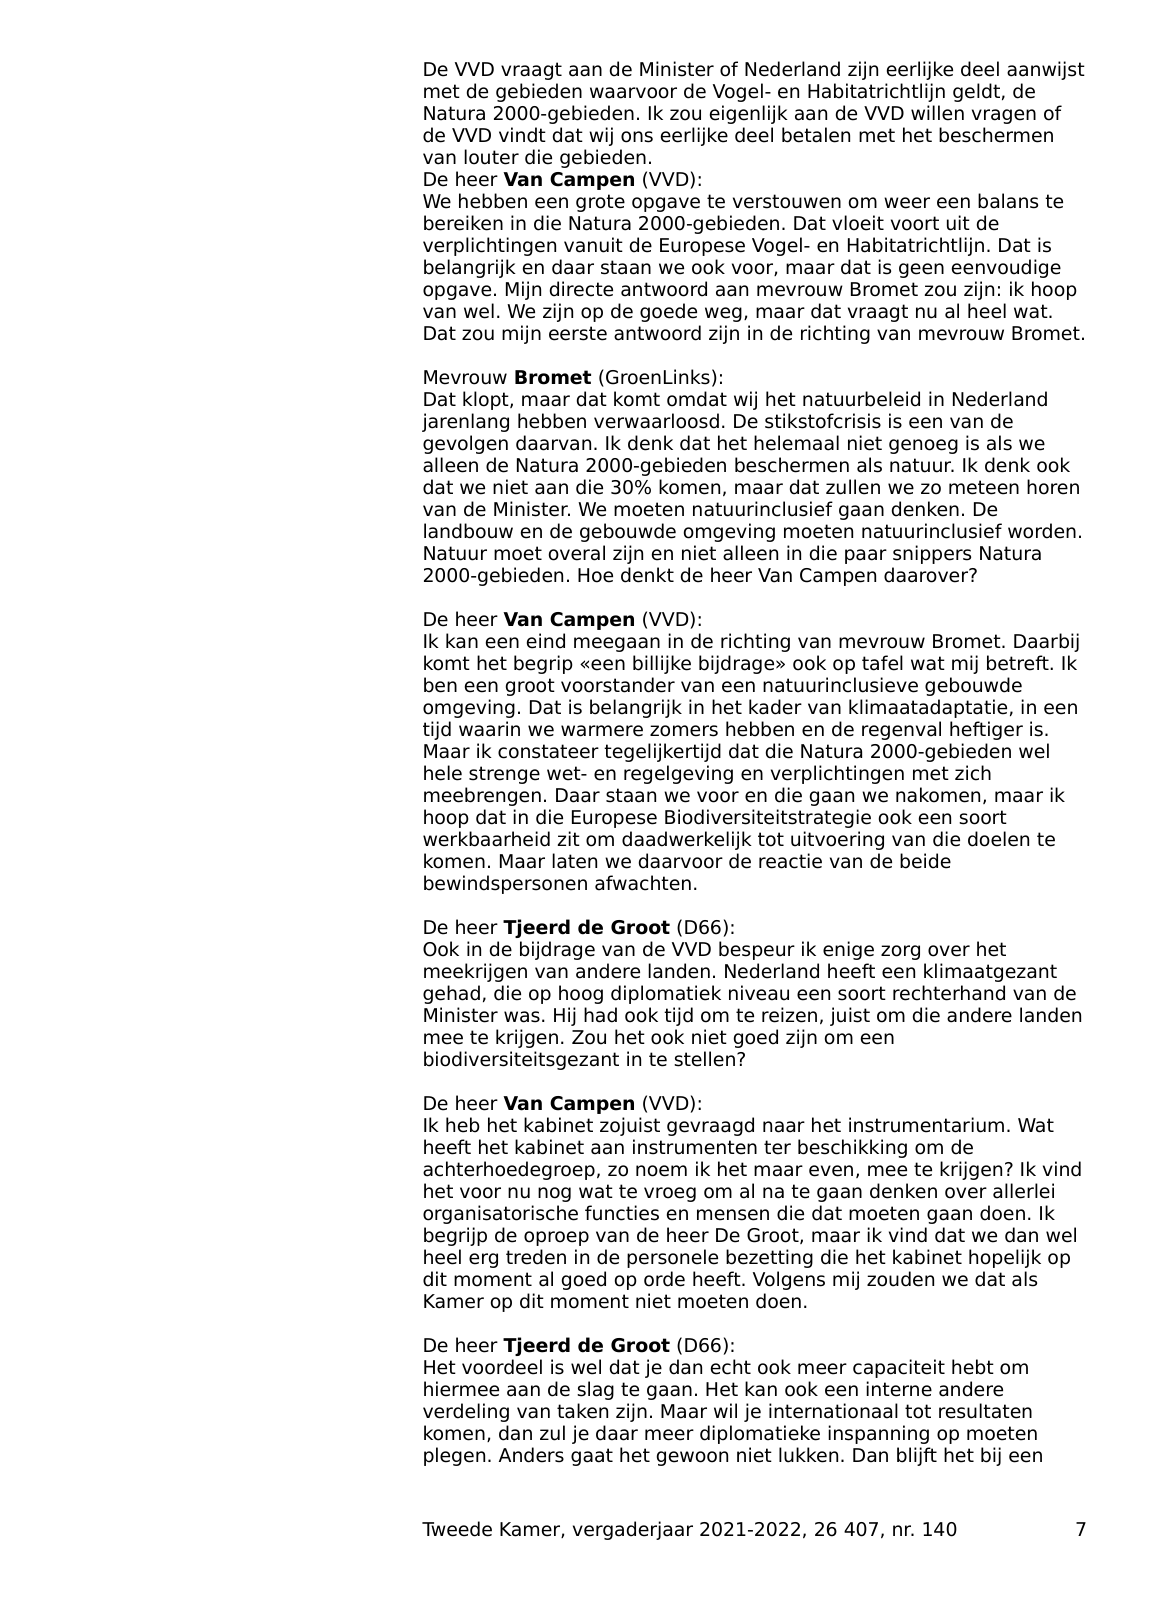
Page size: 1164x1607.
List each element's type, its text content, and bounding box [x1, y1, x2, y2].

text Ik heb het kabinet zojuist gevraagd naar het instrumentarium. Wat heeft het kabinet aan instrumenten ter beschikking om de achterhoedegroep, zo noem ik het maar even, mee te krijgen? Ik vind het voor nu nog wat te vroeg om al na te gaan denken over allerlei organisatorische functies en mensen die dat moeten gaan doen. Ik begrijp de oproep van de heer De Groot, maar ik vind dat we dan wel heel erg treden in de personele bezetting die het kabinet hopelijk op dit moment al goed op orde heeft. Volgens mij zouden we dat als Kamer op dit moment niet moeten doen. [422, 1115, 1087, 1313]
text Het voordeel is wel dat je dan echt ook meer capaciteit hebt om hiermee aan de slag te gaan. Het kan ook een interne andere verdeling van taken zijn. Maar wil je internationaal tot resultaten komen, dan zul je daar meer diplomatieke inspanning op moeten plegen. Anders gaat het gewoon niet lukken. Dan blijft het bij een [422, 1357, 1087, 1467]
text Mevrouw Bromet (GroenLinks): [422, 367, 1087, 389]
text We hebben een grote opgave te verstouwen om weer een balans te bereiken in die Natura 2000-gebieden. Dat vloeit voort uit de verplichtingen vanuit de Europese Vogel- en Habitatrichtlijn. Dat is belangrijk en daar staan we ook voor, maar dat is geen eenvoudige opgave. Mijn directe antwoord aan mevrouw Bromet zou zijn: ik hoop van wel. We zijn op de goede weg, maar dat vraagt nu al heel wat. Dat zou mijn eerste antwoord zijn in de richting van mevrouw Bromet. [422, 191, 1087, 345]
text De heer Van Campen (VVD): [422, 169, 1087, 191]
text De VVD vraagt aan de Minister of Nederland zijn eerlijke deel aanwijst met de gebieden waarvoor de Vogel- en Habitatrichtlijn geldt, de Natura 2000-gebieden. Ik zou eigenlijk aan de VVD willen vragen of de VVD vindt dat wij ons eerlijke deel betalen met het beschermen van louter die gebieden. [422, 59, 1087, 169]
text Ik kan een eind meegaan in de richting van mevrouw Bromet. Daarbij komt het begrip «een billijke bijdrage» ook op tafel wat mij betreft. Ik ben een groot voorstander van een natuurinclusieve gebouwde omgeving. Dat is belangrijk in het kader van klimaatadaptatie, in een tijd waarin we warmere zomers hebben en de regenval heftiger is. Maar ik constateer tegelijkertijd dat die Natura 2000-gebieden wel hele strenge wet- en regelgeving en verplichtingen met zich meebrengen. Daar staan we voor en die gaan we nakomen, maar ik hoop dat in die Europese Biodiversiteitstrategie ook een soort werkbaarheid zit om daadwerkelijk tot uitvoering van die doelen te komen. Maar laten we daarvoor de reactie van de beide bewindspersonen afwachten. [422, 631, 1087, 895]
text Ook in de bijdrage van de VVD bespeur ik enige zorg over het meekrijgen van andere landen. Nederland heeft een klimaatgezant gehad, die op hoog diplomatiek niveau een soort rechterhand van de Minister was. Hij had ook tijd om te reizen, juist om die andere landen mee te krijgen. Zou het ook niet goed zijn om een biodiversiteitsgezant in te stellen? [422, 939, 1087, 1071]
text Dat klopt, maar dat komt omdat wij het natuurbeleid in Nederland jarenlang hebben verwaarloosd. De stikstofcrisis is een van de gevolgen daarvan. Ik denk dat het helemaal niet genoeg is als we alleen de Natura 2000-gebieden beschermen als natuur. Ik denk ook dat we niet aan die 30% komen, maar dat zullen we zo meteen horen van de Minister. We moeten natuurinclusief gaan denken. De landbouw en de gebouwde omgeving moeten natuurinclusief worden. Natuur moet overal zijn en niet alleen in die paar snippers Natura 2000-gebieden. Hoe denkt de heer Van Campen daarover? [422, 389, 1087, 587]
text De heer Tjeerd de Groot (D66): [422, 1335, 1087, 1357]
text De heer Van Campen (VVD): [422, 1093, 1087, 1115]
text De heer Van Campen (VVD): [422, 609, 1087, 631]
text De heer Tjeerd de Groot (D66): [422, 917, 1087, 939]
